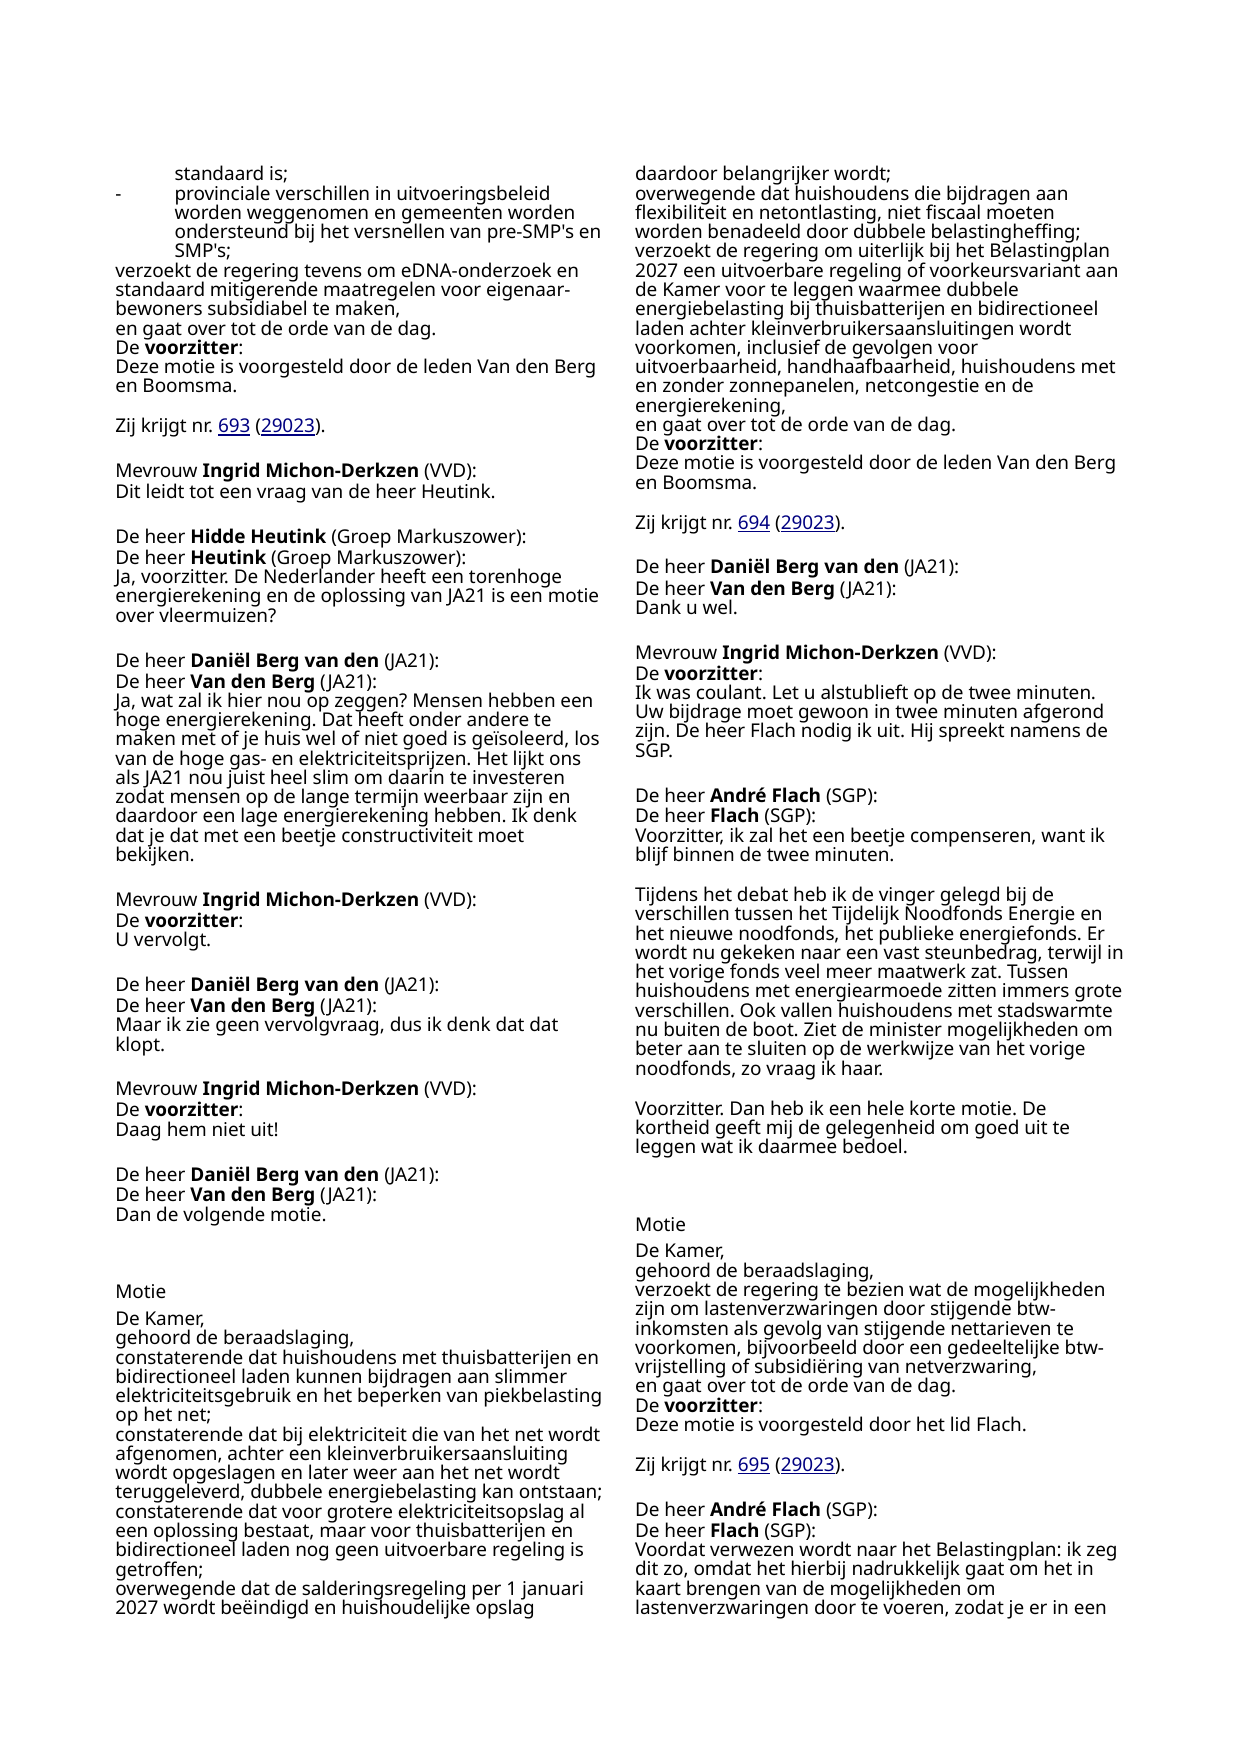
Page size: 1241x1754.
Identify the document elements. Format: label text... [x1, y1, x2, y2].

text De heer André Flach (SGP): [635, 1496, 1125, 1522]
text constaterende dat voor grotere elektriciteitsopslag al een oplossing bestaat, maar voor thuisbatterijen en bidirectioneel laden nog geen uitvoerbare regeling is getroffen; [115, 1503, 605, 1580]
text Mevrouw Ingrid Michon-Derkzen (VVD): [115, 1076, 605, 1101]
text Voorzitter. Dan heb ik een hele korte motie. De kortheid geeft mij de gelegenheid om goed uit te leggen wat ik daarmee bedoel. [635, 1099, 1125, 1157]
text en gaat over tot de orde van de dag. [635, 416, 1125, 435]
text verzoekt de regering om uiterlijk bij het Belastingplan 2027 een uitvoerbare regeling of voorkeursvariant aan de Kamer voor te leggen waarmee dubbele energiebelasting bij thuisbatterijen en bidirectioneel laden achter kleinverbruikersaansluitingen wordt voorkomen, inclusief de gevolgen voor uitvoerbaarheid, handhaafbaarheid, huishoudens met en zonder zonnepanelen, netcongestie en de energierekening, [635, 242, 1125, 416]
text Mevrouw Ingrid Michon-Derkzen (VVD): [115, 886, 605, 912]
text De heer Flach (SGP): [635, 807, 1125, 827]
text daardoor belangrijker wordt; [635, 165, 1125, 184]
text De voorzitter: [115, 1101, 605, 1121]
text De heer Van den Berg (JA21): [115, 1186, 605, 1206]
text Deze motie is voorgesteld door de leden Van den Berg en Boomsma. [635, 454, 1125, 493]
text De heer Van den Berg (JA21): [635, 579, 1125, 599]
text Dan de volgende motie. [115, 1206, 605, 1225]
text Ik was coulant. Let u alstublieft op de twee minuten. Uw bijdrage moet gewoon in twee minuten afgerond zijn. De heer Flach nodig ik uit. Hij spreekt namens de SGP. [635, 684, 1125, 761]
text gehoord de beraadslaging, [635, 1262, 1125, 1281]
text De heer Heutink (Groep Markuszower): [115, 549, 605, 568]
text Mevrouw Ingrid Michon-Derkzen (VVD): [635, 639, 1125, 664]
text en gaat over tot de orde van de dag. [115, 319, 605, 339]
text De heer Van den Berg (JA21): [115, 997, 605, 1016]
text De heer André Flach (SGP): [635, 782, 1125, 807]
text De Kamer, [635, 1242, 1125, 1262]
text Dank u wel. [635, 599, 1125, 618]
text De voorzitter: [635, 1397, 1125, 1416]
text De heer Van den Berg (JA21): [115, 673, 605, 692]
text De voorzitter: [115, 339, 605, 358]
text De heer Daniël Berg van den (JA21): [115, 971, 605, 997]
text Zij krijgt nr. 695 (29023). [635, 1456, 1125, 1475]
text constaterende dat bij elektriciteit die van het net wordt afgenomen, achter een kleinverbruikersaansluiting wordt opgeslagen en later weer aan het net wordt teruggeleverd, dubbele energiebelasting kan ontstaan; [115, 1426, 605, 1503]
text De heer Daniël Berg van den (JA21): [115, 1161, 605, 1186]
text De voorzitter: [115, 912, 605, 931]
text Deze motie is voorgesteld door het lid Flach. [635, 1416, 1125, 1435]
text Voorzitter, ik zal het een beetje compenseren, want ik blijf binnen de twee minuten. [635, 827, 1125, 865]
list provinciale verschillen in uitvoeringsbeleid worden weggenomen en gemeenten worden ondersteund bij het versnellen van pre-SMP's en SMP's; [115, 184, 605, 262]
text gehoord de beraadslaging, [115, 1329, 605, 1349]
text Dit leidt tot een vraag van de heer Heutink. [115, 483, 605, 502]
text Zij krijgt nr. 693 (29023). [115, 417, 605, 437]
text Zij krijgt nr. 694 (29023). [635, 514, 1125, 533]
text verzoekt de regering tevens om eDNA-onderzoek en standaard mitigerende maatregelen voor eigenaar-bewoners subsidiabel te maken, [115, 262, 605, 319]
text overwegende dat de salderingsregeling per 1 januari 2027 wordt beëindigd en huishoudelijke opslag [115, 1580, 605, 1618]
text De heer Hidde Heutink (Groep Markuszower): [115, 523, 605, 549]
text Voordat verwezen wordt naar het Belastingplan: ik zeg dit zo, omdat het hierbij nadrukkelijk gaat om het in kaart brengen van de mogelijkheden om lastenverzwaringen door te voeren, zodat je er in een [635, 1541, 1125, 1618]
text Ja, wat zal ik hier nou op zeggen? Mensen hebben een hoge energierekening. Dat heeft onder andere te maken met of je huis wel of niet goed is geïsoleerd, los van de hoge gas- en elektriciteitsprijzen. Het lijkt ons als JA21 nou juist heel slim om daarin te investeren zodat mensen op de lange termijn weerbaar zijn en daardoor een lage energierekening hebben. Ik denk dat je dat met een beetje constructiviteit moet bekijken. [115, 692, 605, 865]
text De Kamer, [115, 1310, 605, 1329]
text Tijdens het debat heb ik de vinger gelegd bij de verschillen tussen het Tijdelijk Noodfonds Energie en het nieuwe noodfonds, het publieke energiefonds. Er wordt nu gekeken naar een vast steunbedrag, terwijl in het vorige fonds veel meer maatwerk zat. Tussen huishoudens met energiearmoede zitten immers grote verschillen. Ook vallen huishoudens met stadswarmte nu buiten de boot. Ziet de minister mogelijkheden om beter aan te sluiten op de werkwijze van het vorige noodfonds, zo vraag ik haar. [635, 886, 1125, 1079]
text Mevrouw Ingrid Michon-Derkzen (VVD): [115, 457, 605, 483]
text U vervolgt. [115, 931, 605, 950]
text Motie [635, 1211, 1125, 1236]
text De voorzitter: [635, 664, 1125, 684]
text Motie [115, 1278, 605, 1304]
text De voorzitter: [635, 435, 1125, 454]
text Maar ik zie geen vervolgvraag, dus ik denk dat dat klopt. [115, 1016, 605, 1055]
text De heer Daniël Berg van den (JA21): [635, 554, 1125, 579]
text verzoekt de regering te bezien wat de mogelijkheden zijn om lastenverzwaringen door stijgende btw-inkomsten als gevolg van stijgende nettarieven te voorkomen, bijvoorbeeld door een gedeeltelijke btw-vrijstelling of subsidiëring van netverzwaring, [635, 1281, 1125, 1377]
text De heer Daniël Berg van den (JA21): [115, 647, 605, 673]
text Ja, voorzitter. De Nederlander heeft een torenhoge energierekening en de oplossing van JA21 is een motie over vleermuizen? [115, 568, 605, 626]
text De heer Flach (SGP): [635, 1522, 1125, 1541]
list standaard is; [115, 165, 605, 184]
text Daag hem niet uit! [115, 1121, 605, 1140]
text constaterende dat huishoudens met thuisbatterijen en bidirectioneel laden kunnen bijdragen aan slimmer elektriciteitsgebruik en het beperken van piekbelasting op het net; [115, 1349, 605, 1426]
text Deze motie is voorgesteld door de leden Van den Berg en Boomsma. [115, 358, 605, 397]
text overwegende dat huishoudens die bijdragen aan flexibiliteit en netontlasting, niet fiscaal moeten worden benadeeld door dubbele belastingheffing; [635, 184, 1125, 242]
text en gaat over tot de orde van de dag. [635, 1377, 1125, 1397]
